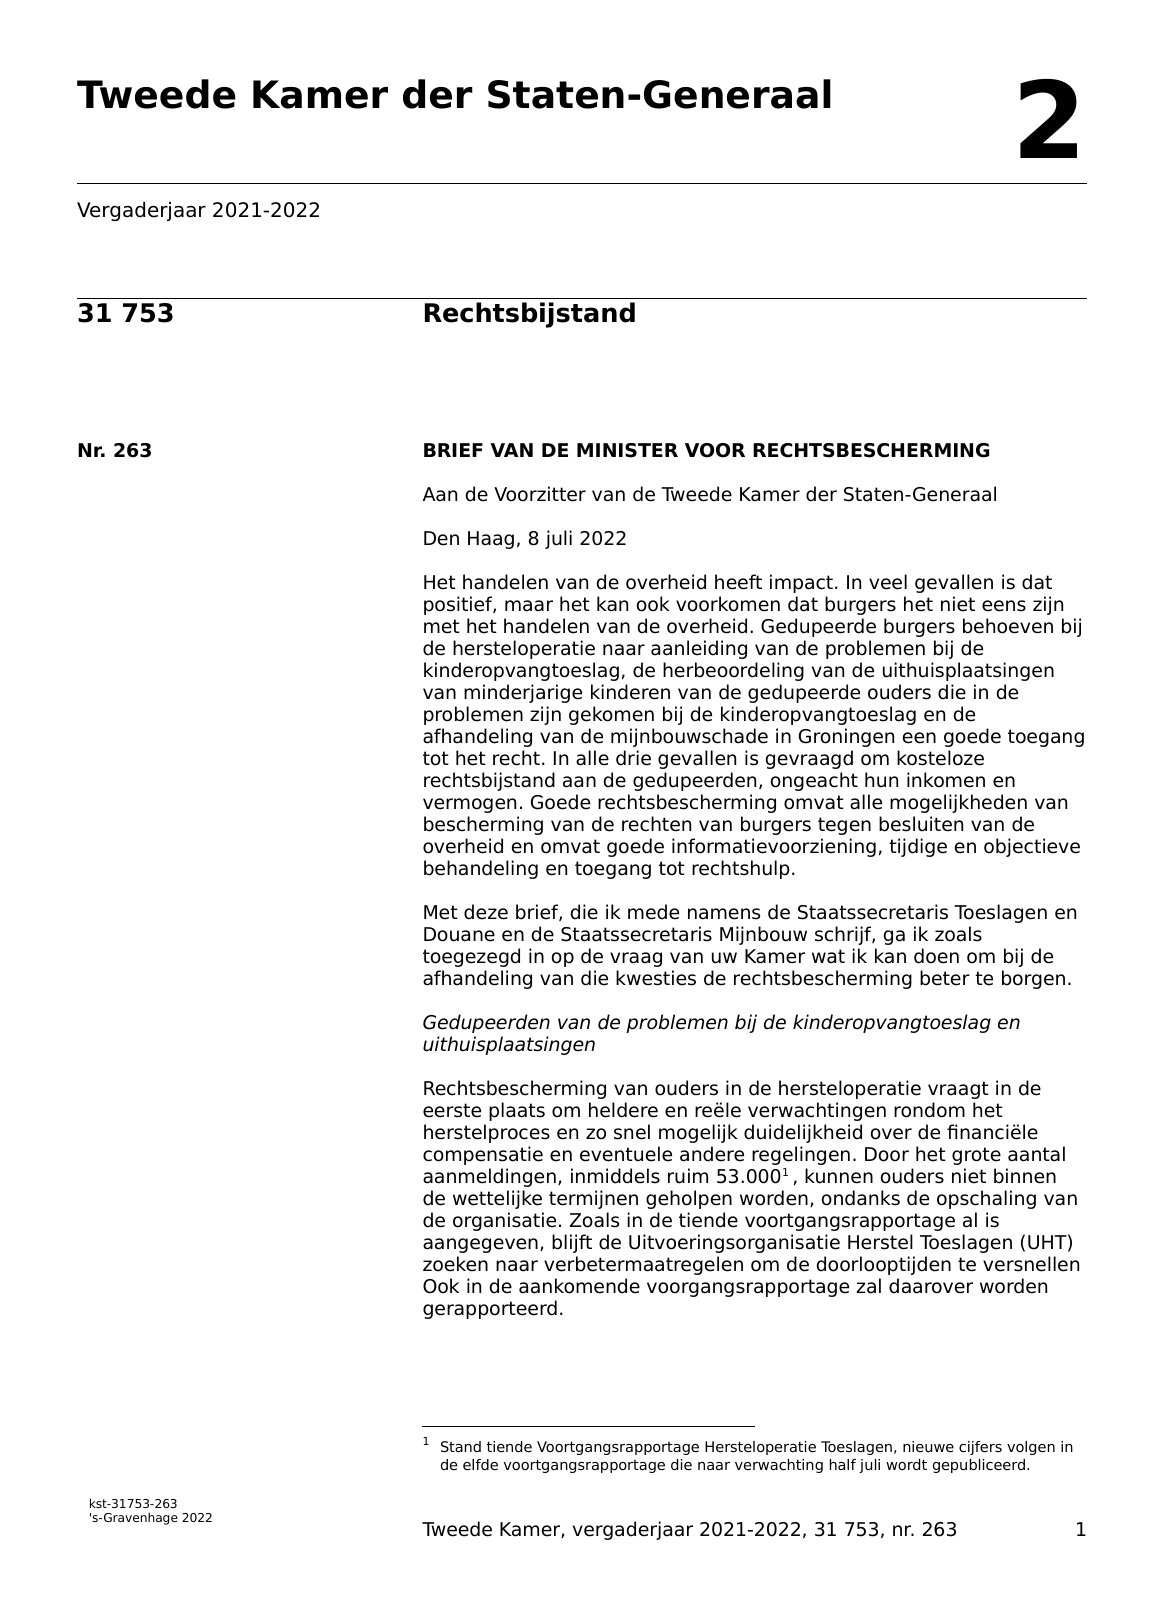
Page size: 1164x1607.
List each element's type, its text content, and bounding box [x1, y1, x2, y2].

table_cell Vergaderjaar 2021-2022 [77, 184, 1087, 298]
text Aan de Voorzitter van de Tweede Kamer der Staten-Generaal [422, 484, 1087, 506]
subtitle Nr. 263 BRIEF VAN DE MINISTER VOOR RECHTSBESCHERMING [77, 440, 1087, 462]
text Stand tiende Voortgangsrapportage Hersteloperatie Toeslagen, nieuwe cijfers volgen in de elfde voortgangsrapportage die naar verwachting half juli wordt gepubliceerd. [422, 1435, 1087, 1474]
table_header Tweede Kamer der Staten-Generaal [77, 59, 886, 183]
text Met deze brief, die ik mede namens de Staatssecretaris Toeslagen en Douane en de Staatssecretaris Mijnbouw schrijf, ga ik zoals toegezegd in op de vraag van uw Kamer wat ik kan doen om bij de afhandeling van die kwesties de rechtsbescherming beter te borgen. [422, 902, 1087, 990]
text Het handelen van de overheid heeft impact. In veel gevallen is dat positief, maar het kan ook voorkomen dat burgers het niet eens zijn met het handelen van de overheid. Gedupeerde burgers behoeven bij de hersteloperatie naar aanleiding van de problemen bij de kinderopvangtoeslag, de herbeoordeling van de uithuisplaatsingen van minderjarige kinderen van de gedupeerde ouders die in de problemen zijn gekomen bij de kinderopvangtoeslag en de afhandeling van de mijnbouwschade in Groningen een goede toegang tot het recht. In alle drie gevallen is gevraagd om kosteloze rechtsbijstand aan de gedupeerden, ongeacht hun inkomen en vermogen. Goede rechtsbescherming omvat alle mogelijkheden van bescherming van de rechten van burgers tegen besluiten van de overheid en omvat goede informatievoorziening, tijdige en objectieve behandeling en toegang tot rechtshulp. [422, 572, 1087, 880]
text Rechtsbescherming van ouders in de hersteloperatie vraagt in de eerste plaats om heldere en reële verwachtingen rondom het herstelproces en zo snel mogelijk duidelijkheid over de financiële compensatie en eventuele andere regelingen. Door het grote aantal aanmeldingen, inmiddels ruim 53.000, kunnen ouders niet binnen de wettelijke termijnen geholpen worden, ondanks de opschaling van de organisatie. Zoals in de tiende voortgangsrapportage al is aangegeven, blijft de Uitvoeringsorganisatie Herstel Toeslagen (UHT) zoeken naar verbetermaatregelen om de doorlooptijden te versnellen Ook in de aankomende voorgangsrapportage zal daarover worden gerapporteerd. [422, 1078, 1087, 1320]
subtitle Gedupeerden van de problemen bij de kinderopvangtoeslag en uithuisplaatsingen [422, 1012, 1087, 1056]
subtitle 31 753 Rechtsbijstand [77, 299, 1087, 329]
table_header 2 [886, 59, 1087, 183]
text 's-Gravenhage 2022 [88, 1511, 323, 1525]
text kst-31753-263 [88, 1497, 323, 1511]
text Den Haag, 8 juli 2022 [422, 528, 1087, 550]
